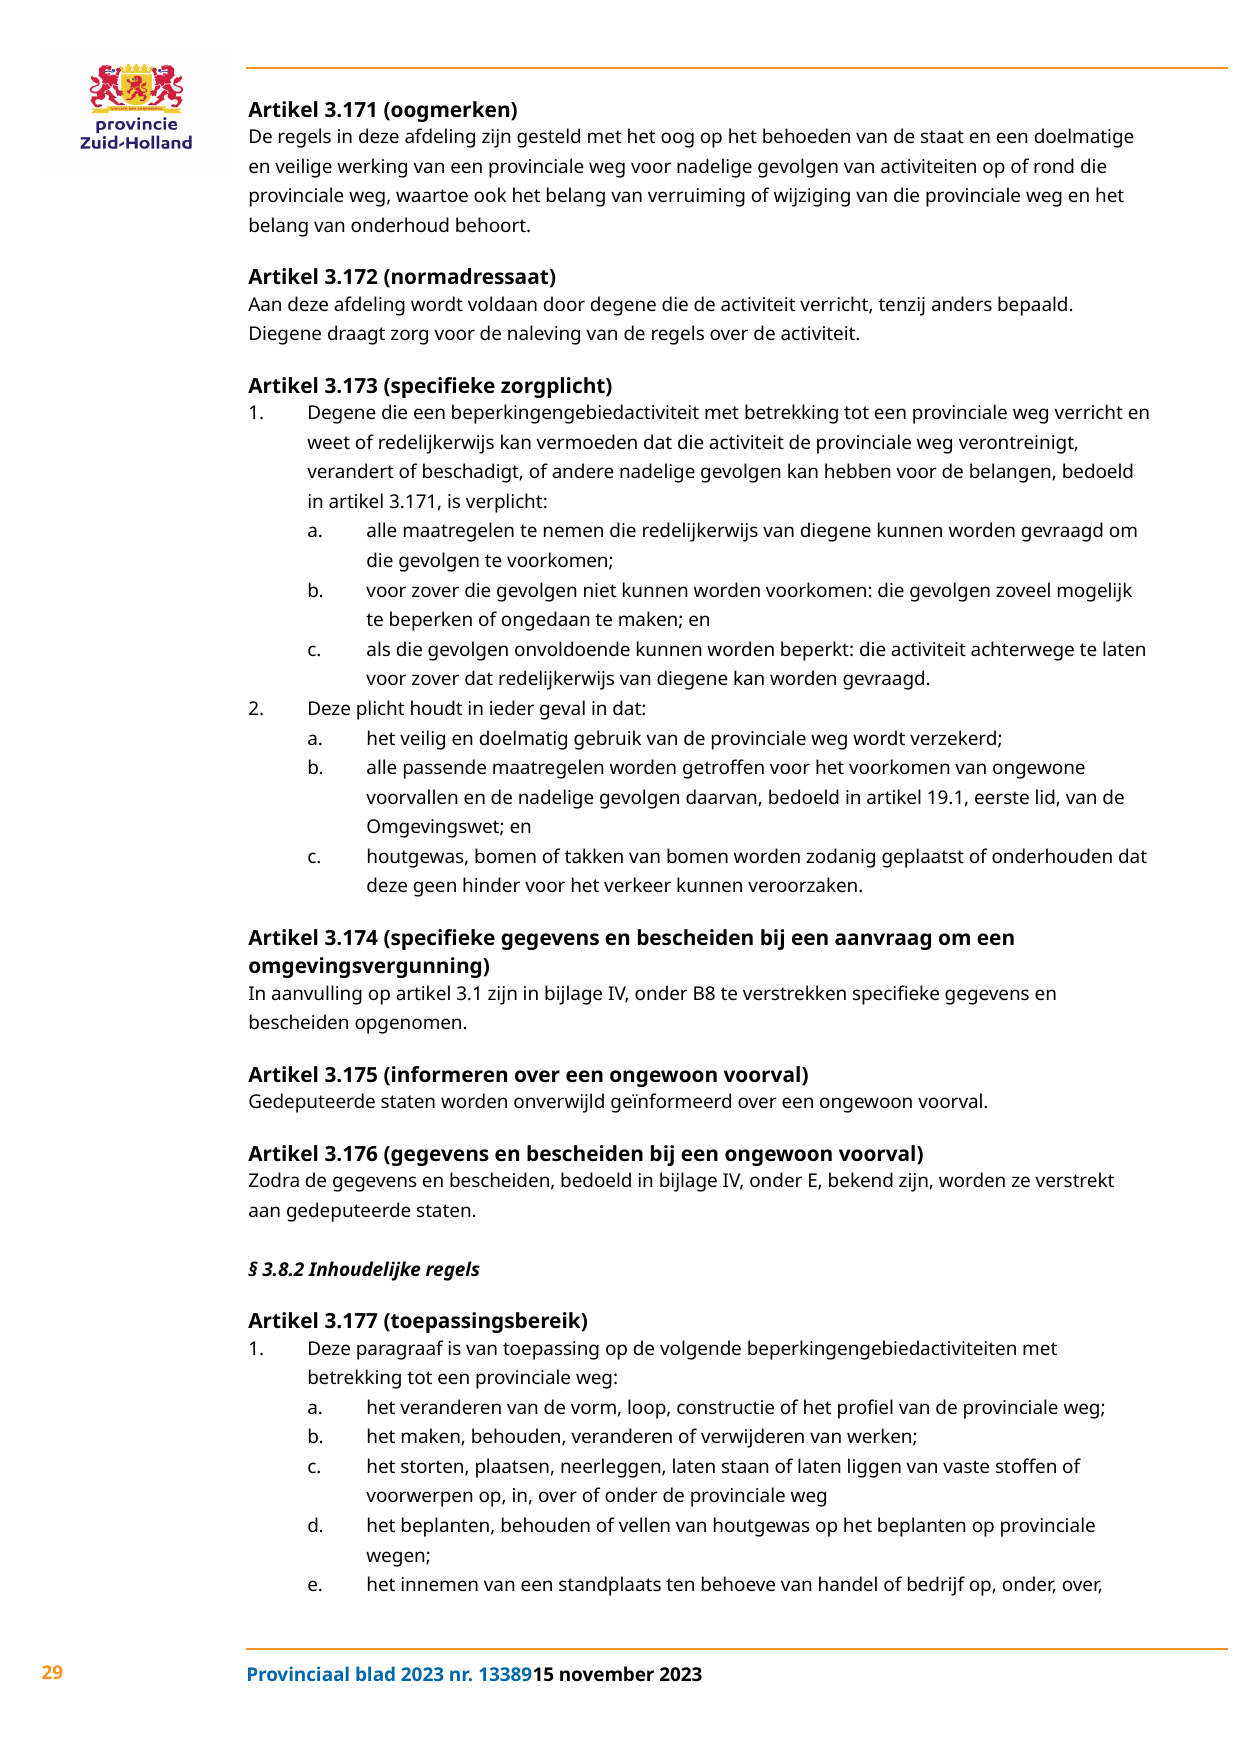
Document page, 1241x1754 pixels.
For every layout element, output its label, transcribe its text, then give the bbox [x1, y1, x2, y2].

text Artikel 3.175 (informeren over een ongewoon voorval) [248, 1060, 1152, 1088]
list Deze plicht houdt in ieder geval in dat: [248, 695, 1152, 721]
text Artikel 3.177 (toepassingsbereik) [248, 1306, 1152, 1335]
list het storten, plaatsen, neerleggen, laten staan of laten liggen van vaste stoffen of voorwerpen op, in, over of onder de provinciale weg [307, 1453, 1152, 1508]
list Deze paragraaf is van toepassing op de volgende beperkingengebiedactiviteiten met betrekking tot een provinciale weg: [248, 1335, 1152, 1390]
list als die gevolgen onvoldoende kunnen worden beperkt: die activiteit achterwege te laten voor zover dat redelijkerwijs van diegene kan worden gevraagd. [307, 636, 1152, 691]
picture [41, 47, 231, 172]
list alle maatregelen te nemen die redelijkerwijs van diegene kunnen worden gevraagd om die gevolgen te voorkomen; [307, 518, 1152, 573]
list het veilig en doelmatig gebruik van de provinciale weg wordt verzekerd; [307, 725, 1152, 750]
list het beplanten, behouden of vellen van houtgewas op het beplanten op provinciale wegen; [307, 1512, 1152, 1568]
text Artikel 3.173 (specifieke zorgplicht) [248, 371, 1152, 399]
list houtgewas, bomen of takken van bomen worden zodanig geplaatst of onderhouden dat deze geen hinder voor het verkeer kunnen veroorzaken. [307, 843, 1152, 898]
list het innemen van een standplaats ten behoeve van handel of bedrijf op, onder, over, [307, 1571, 1152, 1597]
list alle passende maatregelen worden getroffen voor het voorkomen van ongewone voorvallen en de nadelige gevolgen daarvan, bedoeld in artikel 19.1, eerste lid, van de Omgevingswet; en [307, 754, 1152, 839]
text Artikel 3.174 (specifieke gegevens en bescheiden bij een aanvraag om een omgevingsvergunning) [248, 923, 1152, 980]
text Aan deze afdeling wordt voldaan door degene die de activiteit verricht, tenzij anders bepaald. Diegene draagt zorg voor de naleving van de regels over de activiteit. [248, 291, 1152, 346]
text In aanvulling op artikel 3.1 zijn in bijlage IV, onder B8 te verstrekken specifieke gegevens en bescheiden opgenomen. [248, 980, 1152, 1035]
list voor zover die gevolgen niet kunnen worden voorkomen: die gevolgen zoveel mogelijk te beperken of ongedaan te maken; en [307, 577, 1152, 632]
list Degene die een beperkingengebiedactiviteit met betrekking tot een provinciale weg verricht en weet of redelijkerwijs kan vermoeden dat die activiteit de provinciale weg verontreinigt, verandert of beschadigt, of andere nadelige gevolgen kan hebben voor de belangen, bedoeld in artikel 3.171, is verplicht: [248, 399, 1152, 514]
text § 3.8.2 Inhoudelijke regels [248, 1256, 1152, 1282]
list het maken, behouden, veranderen of verwijderen van werken; [307, 1423, 1152, 1449]
text Artikel 3.176 (gegevens en bescheiden bij een ongewoon voorval) [248, 1139, 1152, 1167]
list het veranderen van de vorm, loop, constructie of het profiel van de provinciale weg; [307, 1394, 1152, 1420]
text Artikel 3.172 (normadressaat) [248, 262, 1152, 291]
text De regels in deze afdeling zijn gesteld met het oog op het behoeden van de staat en een doelmatige en veilige werking van een provinciale weg voor nadelige gevolgen van activiteiten op of rond die provinciale weg, waartoe ook het belang van verruiming of wijziging van die provinciale weg en het belang van onderhoud behoort. [248, 123, 1152, 238]
text Artikel 3.171 (oogmerken) [248, 95, 1152, 123]
text Zodra de gegevens en bescheiden, bedoeld in bijlage IV, onder E, bekend zijn, worden ze verstrekt aan gedeputeerde staten. [248, 1167, 1152, 1222]
text Gedeputeerde staten worden onverwijld geïnformeerd over een ongewoon voorval. [248, 1088, 1152, 1114]
